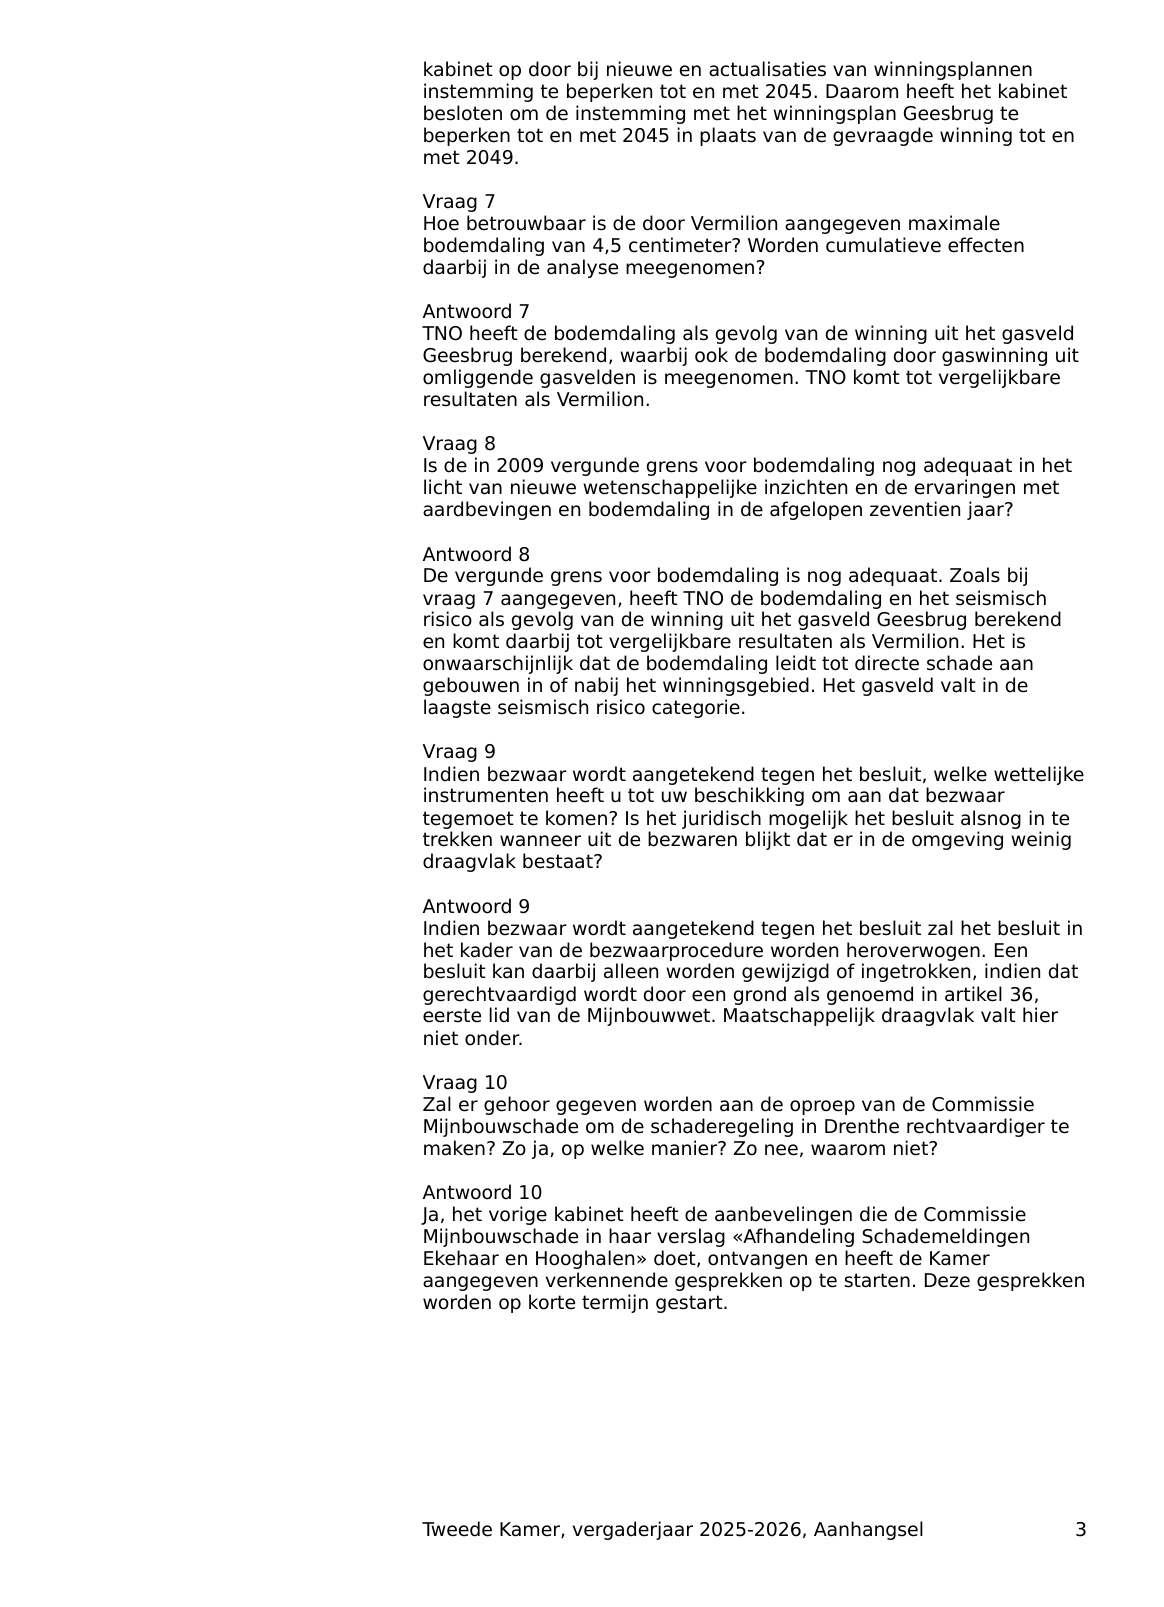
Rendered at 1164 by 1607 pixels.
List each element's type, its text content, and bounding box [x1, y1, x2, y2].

text TNO heeft de bodemdaling als gevolg van de winning uit het gasveld Geesbrug berekend, waarbij ook de bodemdaling door gaswinning uit omliggende gasvelden is meegenomen. TNO komt tot vergelijkbare resultaten als Vermilion. [422, 323, 1087, 411]
text Antwoord 10 [422, 1182, 1087, 1204]
text Antwoord 8 [422, 543, 1087, 565]
text Zal er gehoor gegeven worden aan de oproep van de Commissie Mijnbouwschade om de schaderegeling in Drenthe rechtvaardiger te maken? Zo ja, op welke manier? Zo nee, waarom niet? [422, 1093, 1087, 1159]
text Antwoord 9 [422, 896, 1087, 917]
text Is de in 2009 vergunde grens voor bodemdaling nog adequaat in het licht van nieuwe wetenschappelijke inzichten en de ervaringen met aardbevingen en bodemdaling in de afgelopen zeventien jaar? [422, 455, 1087, 521]
text Antwoord 7 [422, 301, 1087, 323]
text Vraag 9 [422, 741, 1087, 763]
text Vraag 10 [422, 1072, 1087, 1093]
text Indien bezwaar wordt aangetekend tegen het besluit zal het besluit in het kader van de bezwaarprocedure worden heroverwogen. Een besluit kan daarbij alleen worden gewijzigd of ingetrokken, indien dat gerechtvaardigd wordt door een grond als genoemd in artikel 36, eerste lid van de Mijnbouwwet. Maatschappelijk draagvlak valt hier niet onder. [422, 917, 1087, 1049]
text Hoe betrouwbaar is de door Vermilion aangegeven maximale bodemdaling van 4,5 centimeter? Worden cumulatieve effecten daarbij in de analyse meegenomen? [422, 213, 1087, 279]
text Indien bezwaar wordt aangetekend tegen het besluit, welke wettelijke instrumenten heeft u tot uw beschikking om aan dat bezwaar tegemoet te komen? Is het juridisch mogelijk het besluit alsnog in te trekken wanneer uit de bezwaren blijkt dat er in de omgeving weinig draagvlak bestaat? [422, 763, 1087, 873]
text kabinet op door bij nieuwe en actualisaties van winningsplannen instemming te beperken tot en met 2045. Daarom heeft het kabinet besloten om de instemming met het winningsplan Geesbrug te beperken tot en met 2045 in plaats van de gevraagde winning tot en met 2049. [422, 59, 1087, 169]
text De vergunde grens voor bodemdaling is nog adequaat. Zoals bij vraag 7 aangegeven, heeft TNO de bodemdaling en het seismisch risico als gevolg van de winning uit het gasveld Geesbrug berekend en komt daarbij tot vergelijkbare resultaten als Vermilion. Het is onwaarschijnlijk dat de bodemdaling leidt tot directe schade aan gebouwen in of nabij het winningsgebied. Het gasveld valt in de laagste seismisch risico categorie. [422, 565, 1087, 719]
text Vraag 8 [422, 433, 1087, 455]
text Vraag 7 [422, 191, 1087, 213]
text Ja, het vorige kabinet heeft de aanbevelingen die de Commissie Mijnbouwschade in haar verslag «Afhandeling Schademeldingen Ekehaar en Hooghalen» doet, ontvangen en heeft de Kamer aangegeven verkennende gesprekken op te starten. Deze gesprekken worden op korte termijn gestart. [422, 1204, 1087, 1313]
